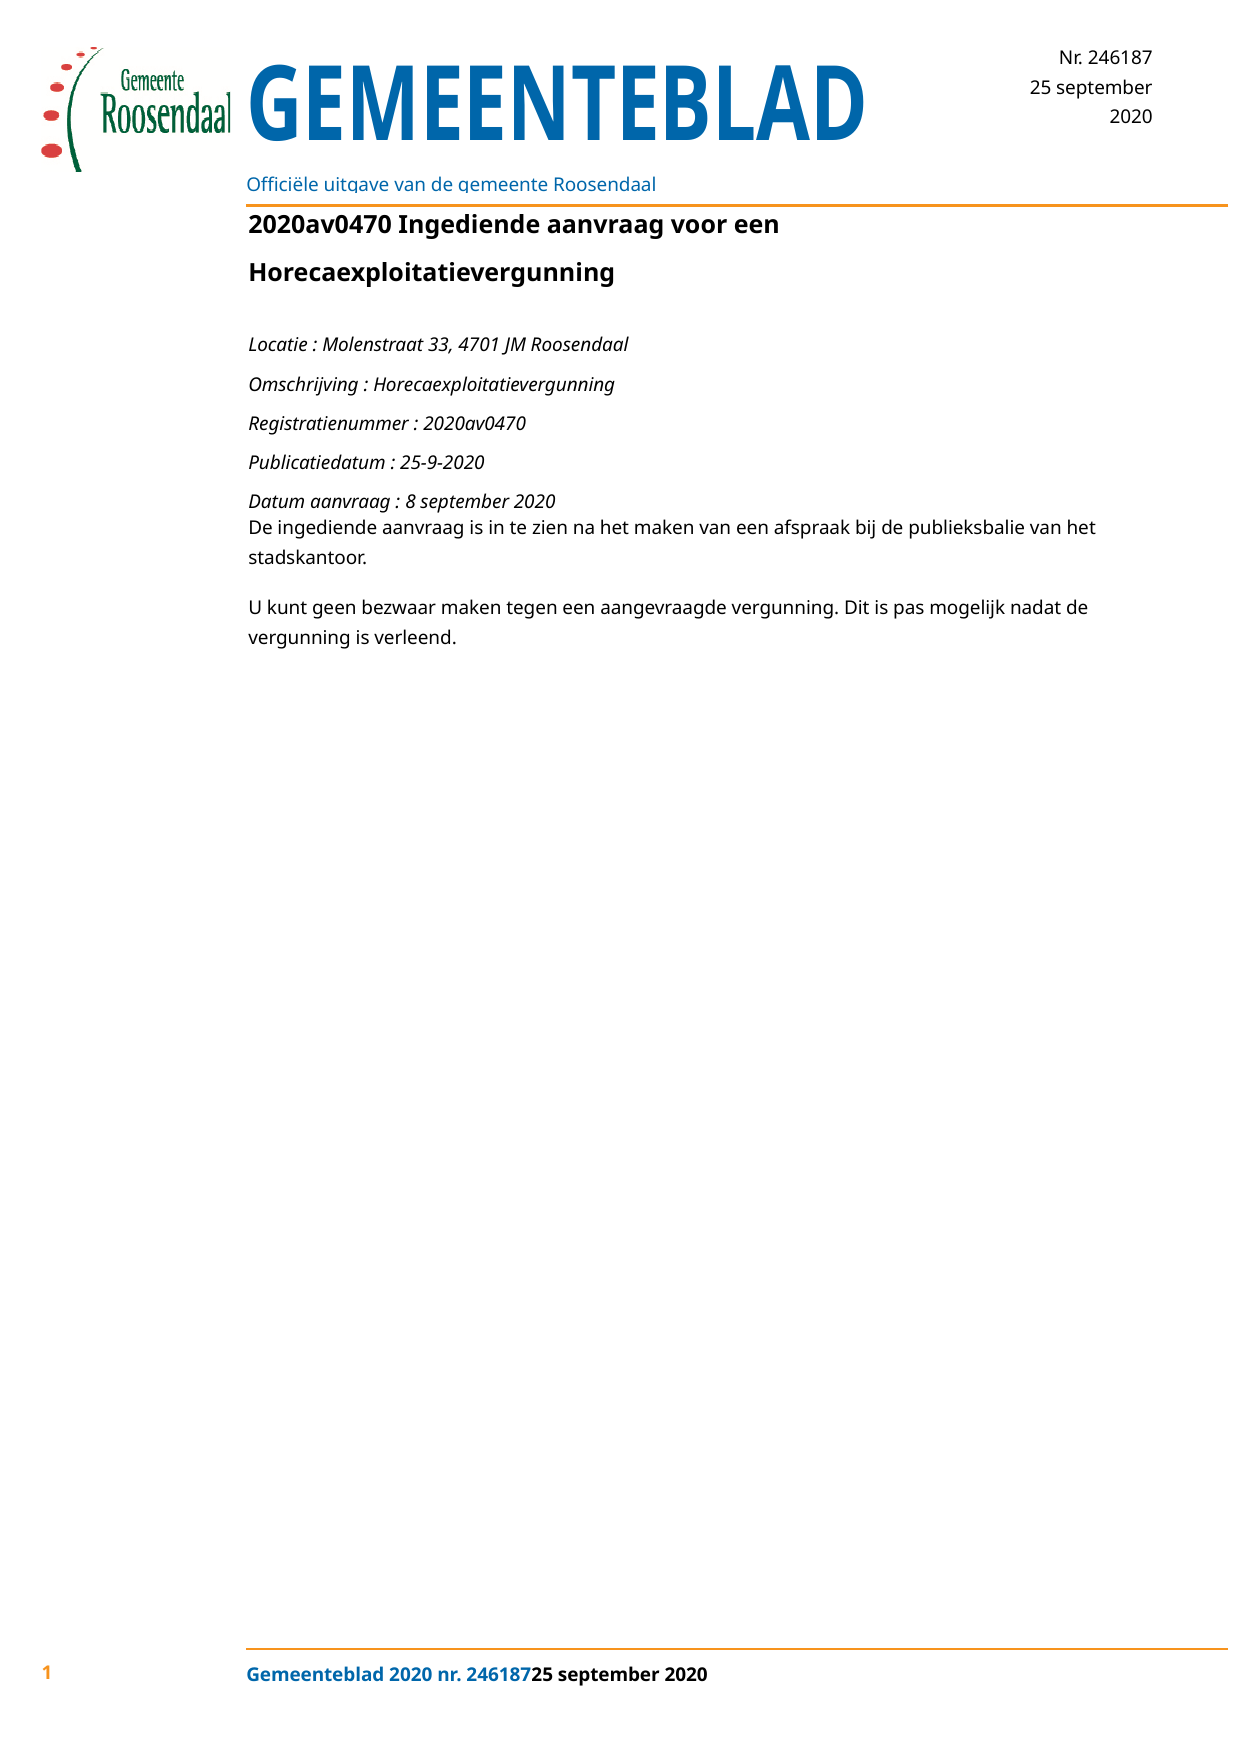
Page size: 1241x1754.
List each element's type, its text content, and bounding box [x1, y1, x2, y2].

text Datum aanvraag : 8 september 2020 [248, 488, 1152, 514]
text Omschrijving : Horecaexploitatievergunning [248, 371, 1152, 396]
text De ingediende aanvraag is in te zien na het maken van een afspraak bij de publieksbalie van het stadskantoor. [248, 514, 1152, 569]
text Publicatiedatum : 25-9-2020 [248, 449, 1152, 475]
text U kunt geen bezwaar maken tegen een aangevraagde vergunning. Dit is pas mogelijk nadat de vergunning is verleend. [248, 594, 1152, 649]
text Registratienummer : 2020av0470 [248, 410, 1152, 436]
picture [41, 47, 231, 172]
text 2020av0470 Ingediende aanvraag voor een Horecaexploitatievergunning [248, 207, 1152, 288]
text Locatie : Molenstraat 33, 4701 JM Roosendaal [248, 331, 1152, 357]
